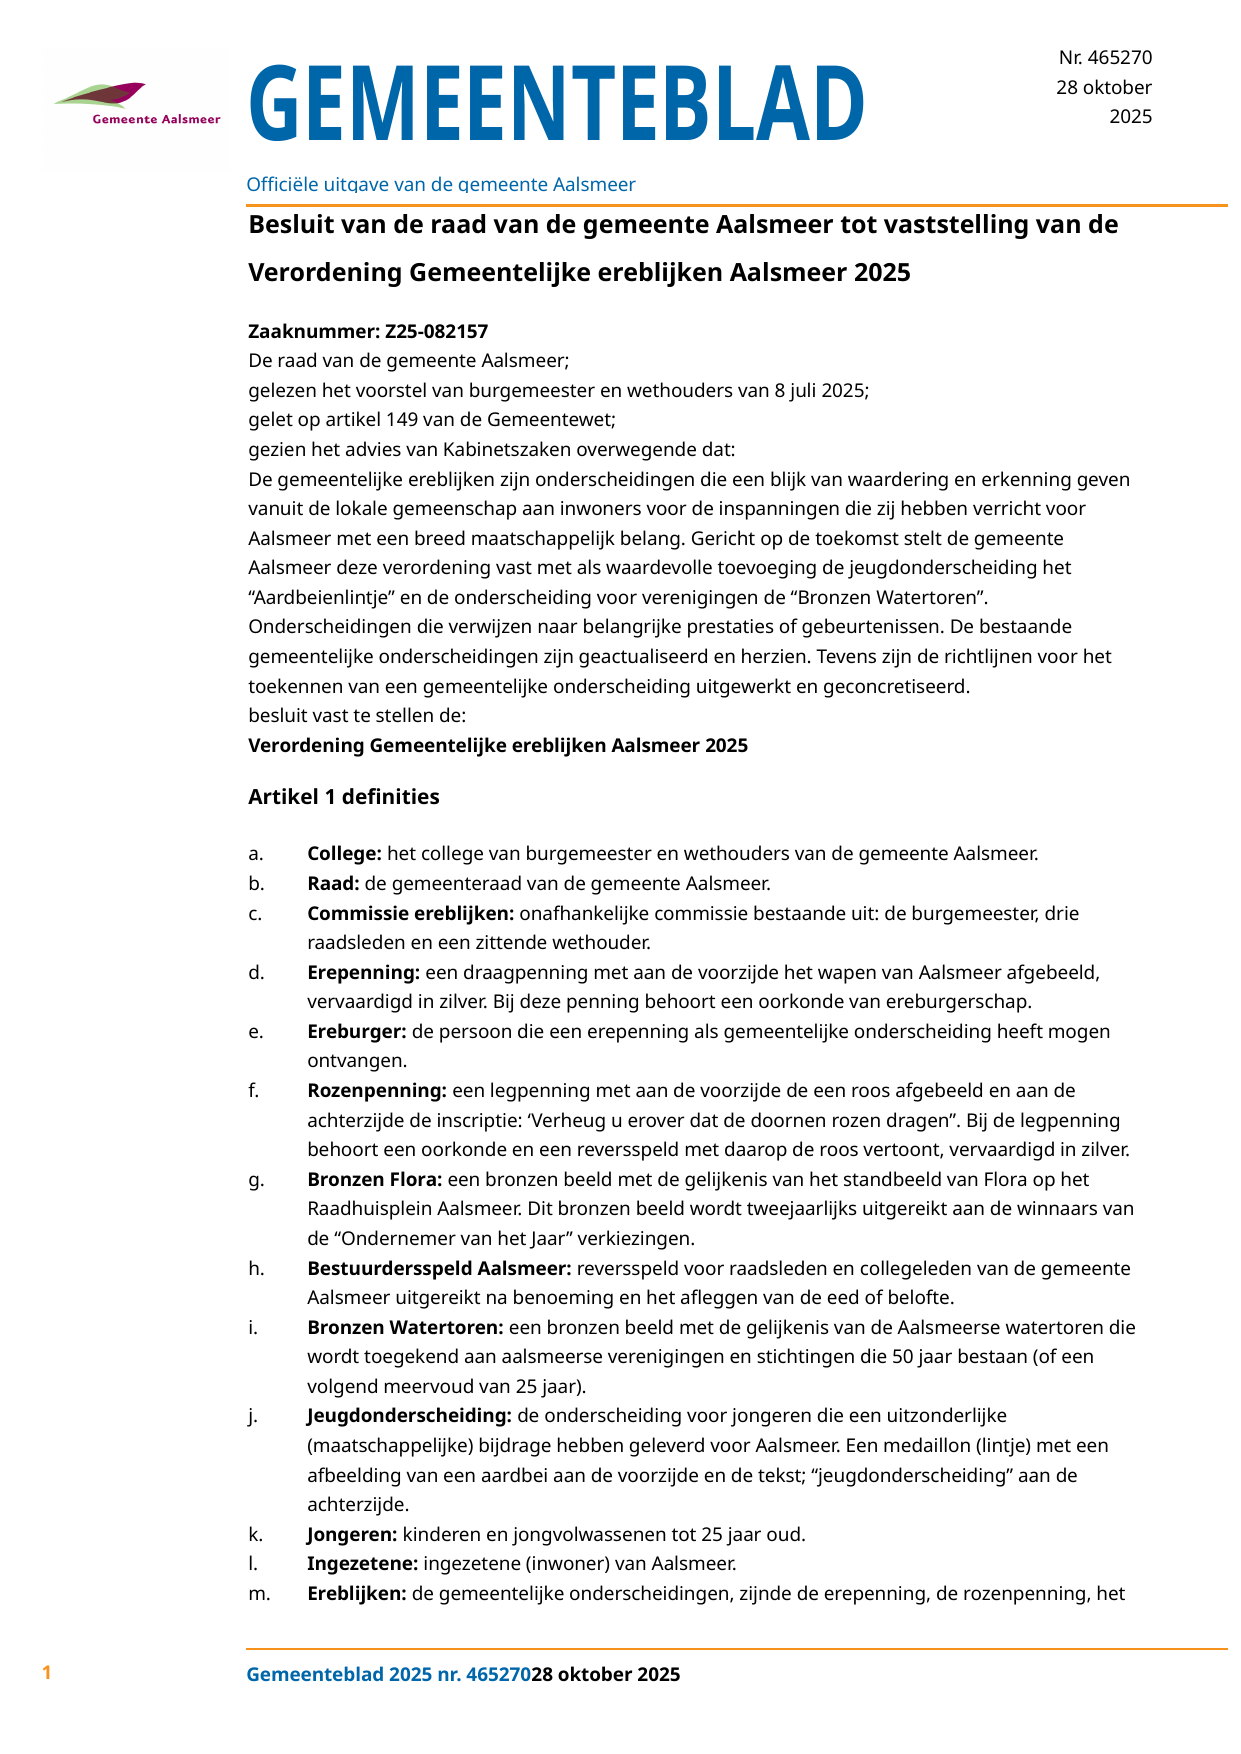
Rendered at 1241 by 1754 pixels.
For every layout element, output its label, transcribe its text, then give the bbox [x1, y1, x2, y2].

text Verordening Gemeentelijke ereblijken Aalsmeer 2025 [248, 732, 1152, 758]
picture [41, 47, 231, 172]
list Raad: de gemeenteraad van de gemeente Aalsmeer. [248, 870, 1152, 896]
text De raad van de gemeente Aalsmeer; [248, 347, 1152, 373]
text gezien het advies van Kabinetszaken overwegende dat: [248, 436, 1152, 462]
list Bronzen Watertoren: een bronzen beeld met de gelijkenis van de Aalsmeerse watertoren die wordt toegekend aan aalsmeerse verenigingen en stichtingen die 50 jaar bestaan (of een volgend meervoud van 25 jaar). [248, 1314, 1152, 1399]
list Erepenning: een draagpenning met aan de voorzijde het wapen van Aalsmeer afgebeeld, vervaardigd in zilver. Bij deze penning behoort een oorkonde van ereburgerschap. [248, 959, 1152, 1014]
list Bestuurdersspeld Aalsmeer: reversspeld voor raadsleden en collegeleden van de gemeente Aalsmeer uitgereikt na benoeming en het afleggen van de eed of belofte. [248, 1255, 1152, 1310]
text gelezen het voorstel van burgemeester en wethouders van 8 juli 2025; [248, 377, 1152, 403]
text gelet op artikel 149 van de Gemeentewet; [248, 407, 1152, 432]
text Besluit van de raad van de gemeente Aalsmeer tot vaststelling van de Verordening Gemeentelijke ereblijken Aalsmeer 2025 [248, 207, 1152, 288]
list Ingezetene: ingezetene (inwoner) van Aalsmeer. [248, 1551, 1152, 1576]
list Ereburger: de persoon die een erepenning als gemeentelijke onderscheiding heeft mogen ontvangen. [248, 1018, 1152, 1073]
list Jeugdonderscheiding: de onderscheiding voor jongeren die een uitzonderlijke (maatschappelijke) bijdrage hebben geleverd voor Aalsmeer. Een medaillon (lintje) met een afbeelding van een aardbei aan de voorzijde en de tekst; “jeugdonderscheiding” aan de achterzijde. [248, 1403, 1152, 1517]
text besluit vast te stellen de: [248, 702, 1152, 728]
list Jongeren: kinderen en jongvolwassenen tot 25 jaar oud. [248, 1521, 1152, 1547]
text Zaaknummer: Z25-082157 [248, 318, 1152, 344]
text De gemeentelijke ereblijken zijn onderscheidingen die een blijk van waardering en erkenning geven vanuit de lokale gemeenschap aan inwoners voor de inspanningen die zij hebben verricht voor Aalsmeer met een breed maatschappelijk belang. Gericht op de toekomst stelt de gemeente Aalsmeer deze verordening vast met als waardevolle toevoeging de jeugdonderscheiding het “Aardbeienlintje” en de onderscheiding voor verenigingen de “Bronzen Watertoren”. Onderscheidingen die verwijzen naar belangrijke prestaties of gebeurtenissen. De bestaande gemeentelijke onderscheidingen zijn geactualiseerd en herzien. Tevens zijn de richtlijnen voor het toekennen van een gemeentelijke onderscheiding uitgewerkt en geconcretiseerd. [248, 466, 1152, 699]
list Bronzen Flora: een bronzen beeld met de gelijkenis van het standbeeld van Flora op het Raadhuisplein Aalsmeer. Dit bronzen beeld wordt tweejaarlijks uitgereikt aan de winnaars van de “Ondernemer van het Jaar” verkiezingen. [248, 1166, 1152, 1251]
text Artikel 1 definities [248, 782, 1152, 811]
list Ereblijken: de gemeentelijke onderscheidingen, zijnde de erepenning, de rozenpenning, het [248, 1580, 1152, 1606]
list Commissie ereblijken: onafhankelijke commissie bestaande uit: de burgemeester, drie raadsleden en een zittende wethouder. [248, 900, 1152, 955]
list Rozenpenning: een legpenning met aan de voorzijde de een roos afgebeeld en aan de achterzijde de inscriptie: ‘Verheug u erover dat de doornen rozen dragen”. Bij de legpenning behoort een oorkonde en een reversspeld met daarop de roos vertoont, vervaardigd in zilver. [248, 1077, 1152, 1162]
list College: het college van burgemeester en wethouders van de gemeente Aalsmeer. [248, 841, 1152, 866]
